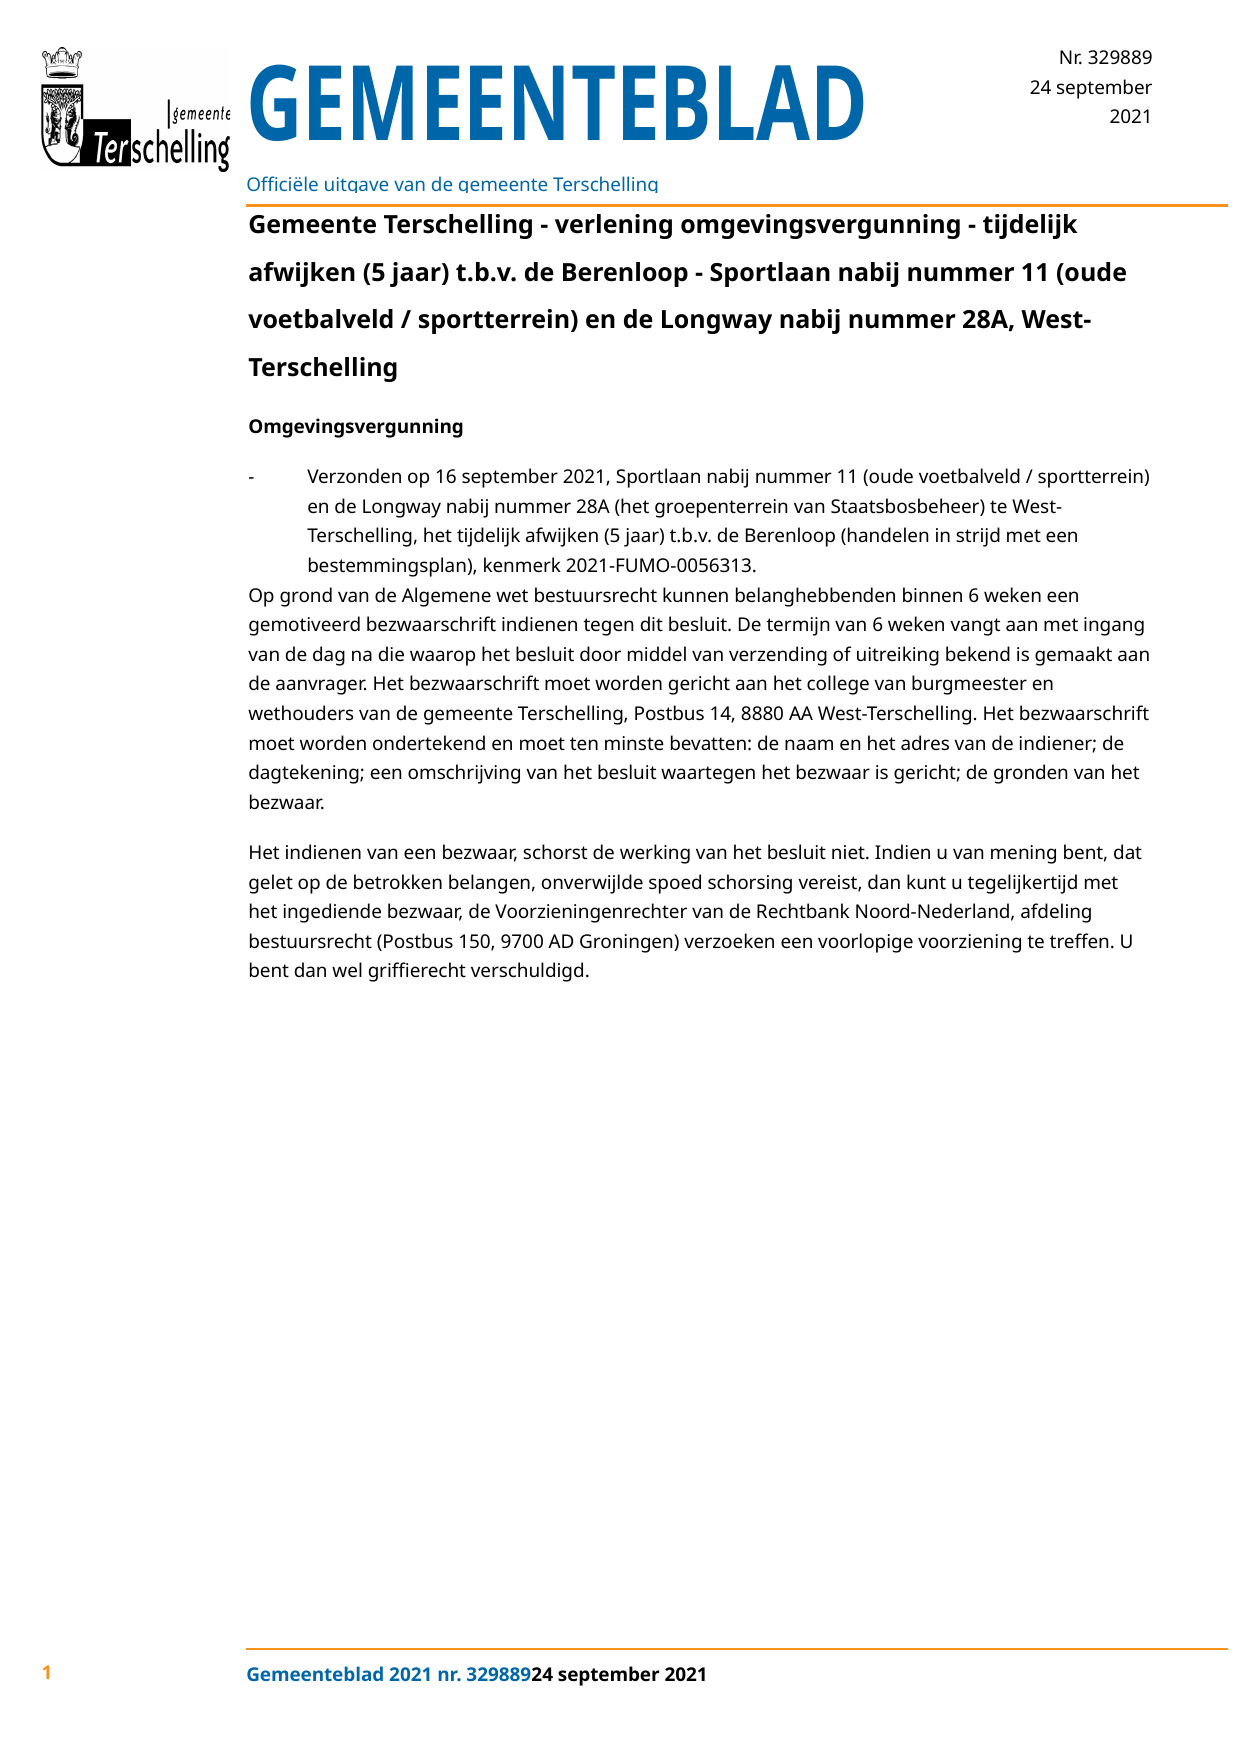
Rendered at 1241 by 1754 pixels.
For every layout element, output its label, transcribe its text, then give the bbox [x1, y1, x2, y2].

text Op grond van de Algemene wet bestuursrecht kunnen belanghebbenden binnen 6 weken een gemotiveerd bezwaarschrift indienen tegen dit besluit. De termijn van 6 weken vangt aan met ingang van de dag na die waarop het besluit door middel van verzending of uitreiking bekend is gemaakt aan de aanvrager. Het bezwaarschrift moet worden gericht aan het college van burgmeester en wethouders van de gemeente Terschelling, Postbus 14, 8880 AA West-Terschelling. Het bezwaarschrift moet worden ondertekend en moet ten minste bevatten: de naam en het adres van de indiener; de dagtekening; een omschrijving van het besluit waartegen het bezwaar is gericht; de gronden van het bezwaar. [248, 582, 1152, 815]
picture [41, 47, 231, 172]
text Gemeente Terschelling - verlening omgevingsvergunning - tijdelijk afwijken (5 jaar) t.b.v. de Berenloop - Sportlaan nabij nummer 11 (oude voetbalveld / sportterrein) en de Longway nabij nummer 28A, West-Terschelling [248, 207, 1152, 384]
text Omgevingsvergunning [248, 413, 1152, 439]
list Verzonden op 16 september 2021, Sportlaan nabij nummer 11 (oude voetbalveld / sportterrein) en de Longway nabij nummer 28A (het groepenterrein van Staatsbosbeheer) te West-Terschelling, het tijdelijk afwijken (5 jaar) t.b.v. de Berenloop (handelen in strijd met een bestemmingsplan), kenmerk 2021-FUMO-0056313. [248, 463, 1152, 578]
text Het indienen van een bezwaar, schorst de werking van het besluit niet. Indien u van mening bent, dat gelet op de betrokken belangen, onverwijlde spoed schorsing vereist, dan kunt u tegelijkertijd met het ingediende bezwaar, de Voorzieningenrechter van de Rechtbank Noord-Nederland, afdeling bestuursrecht (Postbus 150, 9700 AD Groningen) verzoeken een voorlopige voorziening te treffen. U bent dan wel griffierecht verschuldigd. [248, 839, 1152, 983]
